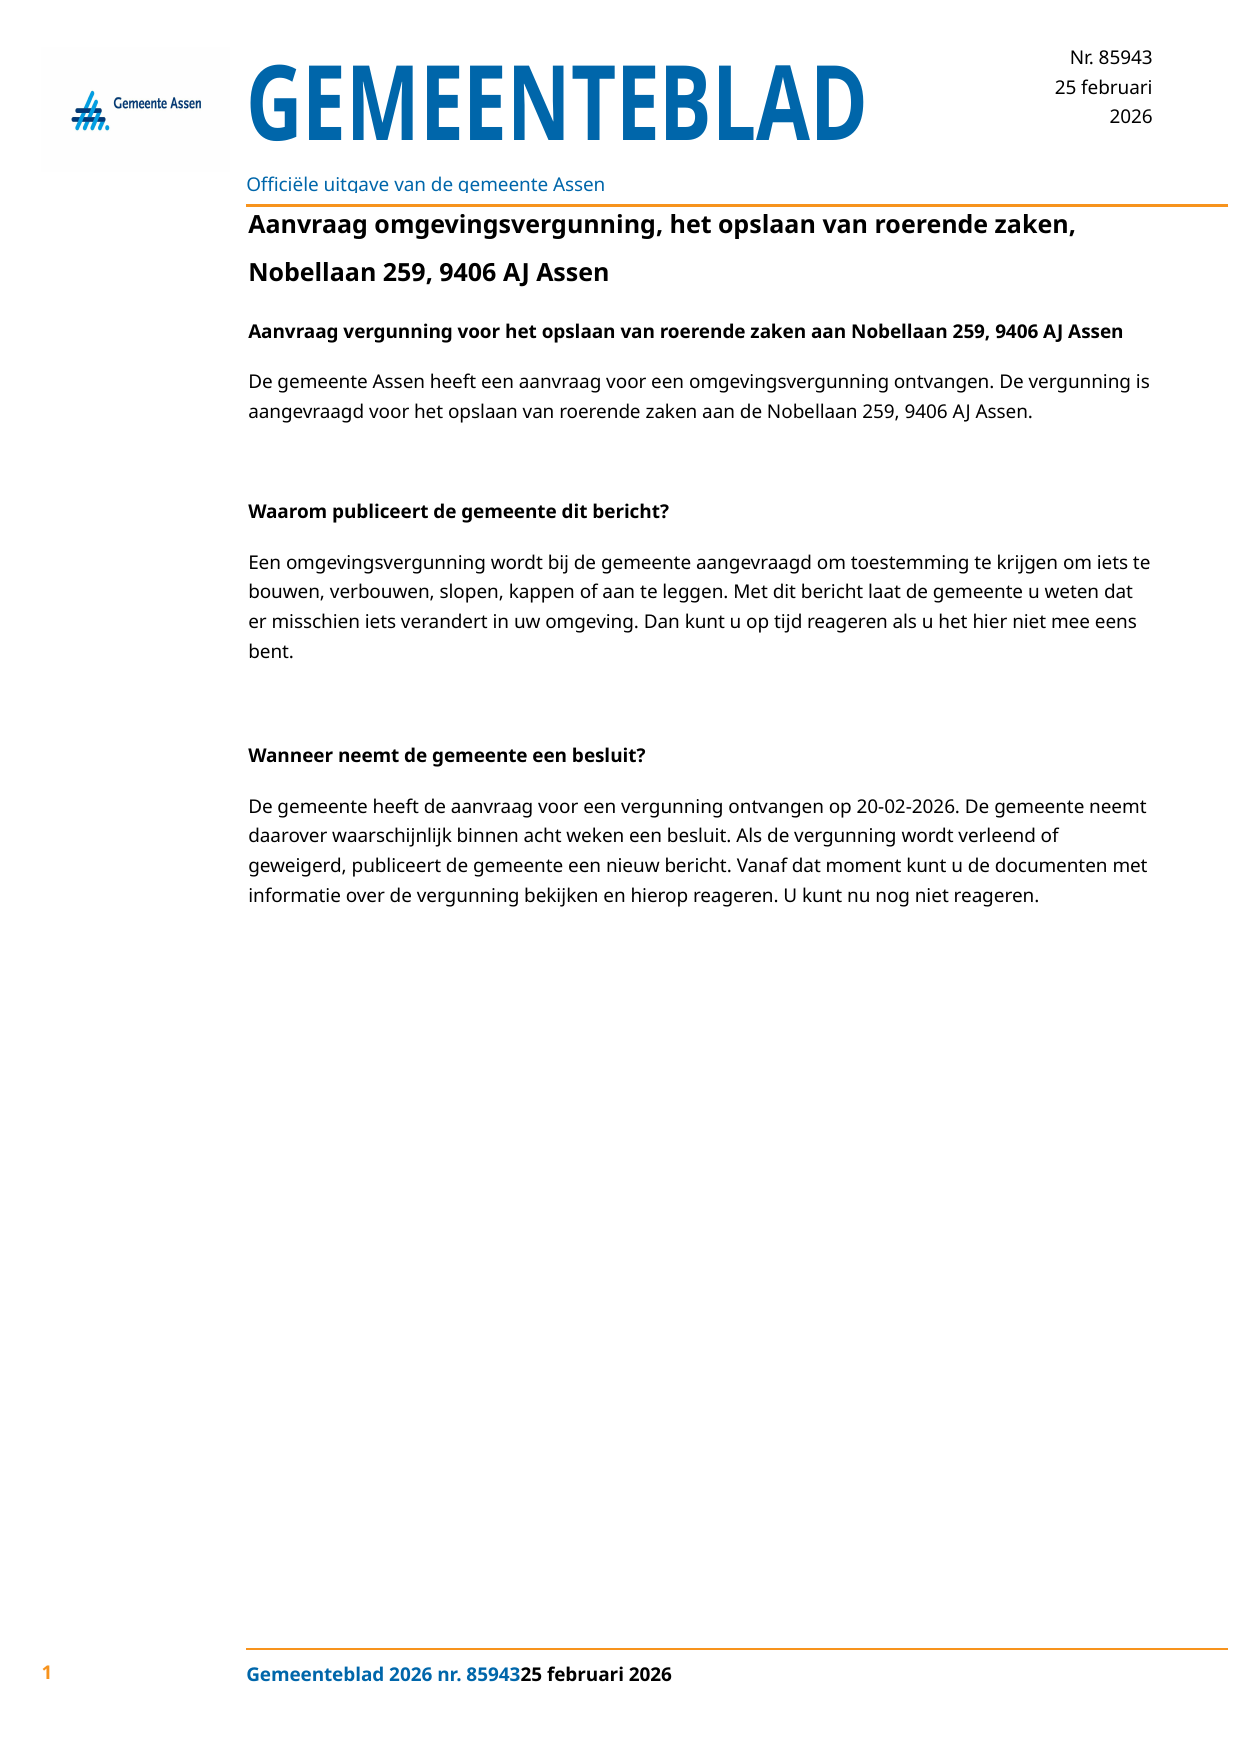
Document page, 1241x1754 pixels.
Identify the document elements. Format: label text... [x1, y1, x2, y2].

text Aanvraag omgevingsvergunning, het opslaan van roerende zaken, Nobellaan 259, 9406 AJ Assen [248, 207, 1152, 288]
text Waarom publiceert de gemeente dit bericht? [248, 499, 1152, 524]
text De gemeente heeft de aanvraag voor een vergunning ontvangen op 20-02-2026. De gemeente neemt daarover waarschijnlijk binnen acht weken een besluit. Als de vergunning wordt verleend of geweigerd, publiceert de gemeente een nieuw bericht. Vanaf dat moment kunt u de documenten met informatie over de vergunning bekijken en hierop reageren. U kunt nu nog niet reageren. [248, 793, 1152, 908]
text Een omgevingsvergunning wordt bij de gemeente aangevraagd om toestemming te krijgen om iets te bouwen, verbouwen, slopen, kappen of aan te leggen. Met dit bericht laat de gemeente u weten dat er misschien iets verandert in uw omgeving. Dan kunt u op tijd reageren als u het hier niet mee eens bent. [248, 549, 1152, 664]
text De gemeente Assen heeft een aanvraag voor een omgevingsvergunning ontvangen. De vergunning is aangevraagd voor het opslaan van roerende zaken aan de Nobellaan 259, 9406 AJ Assen. [248, 368, 1152, 424]
picture [41, 47, 231, 172]
text ﻿Wanneer neemt de gemeente een besluit? [248, 739, 1152, 768]
text Aanvraag vergunning voor het opslaan van roerende zaken aan Nobellaan 259, 9406 AJ Assen [248, 318, 1152, 344]
